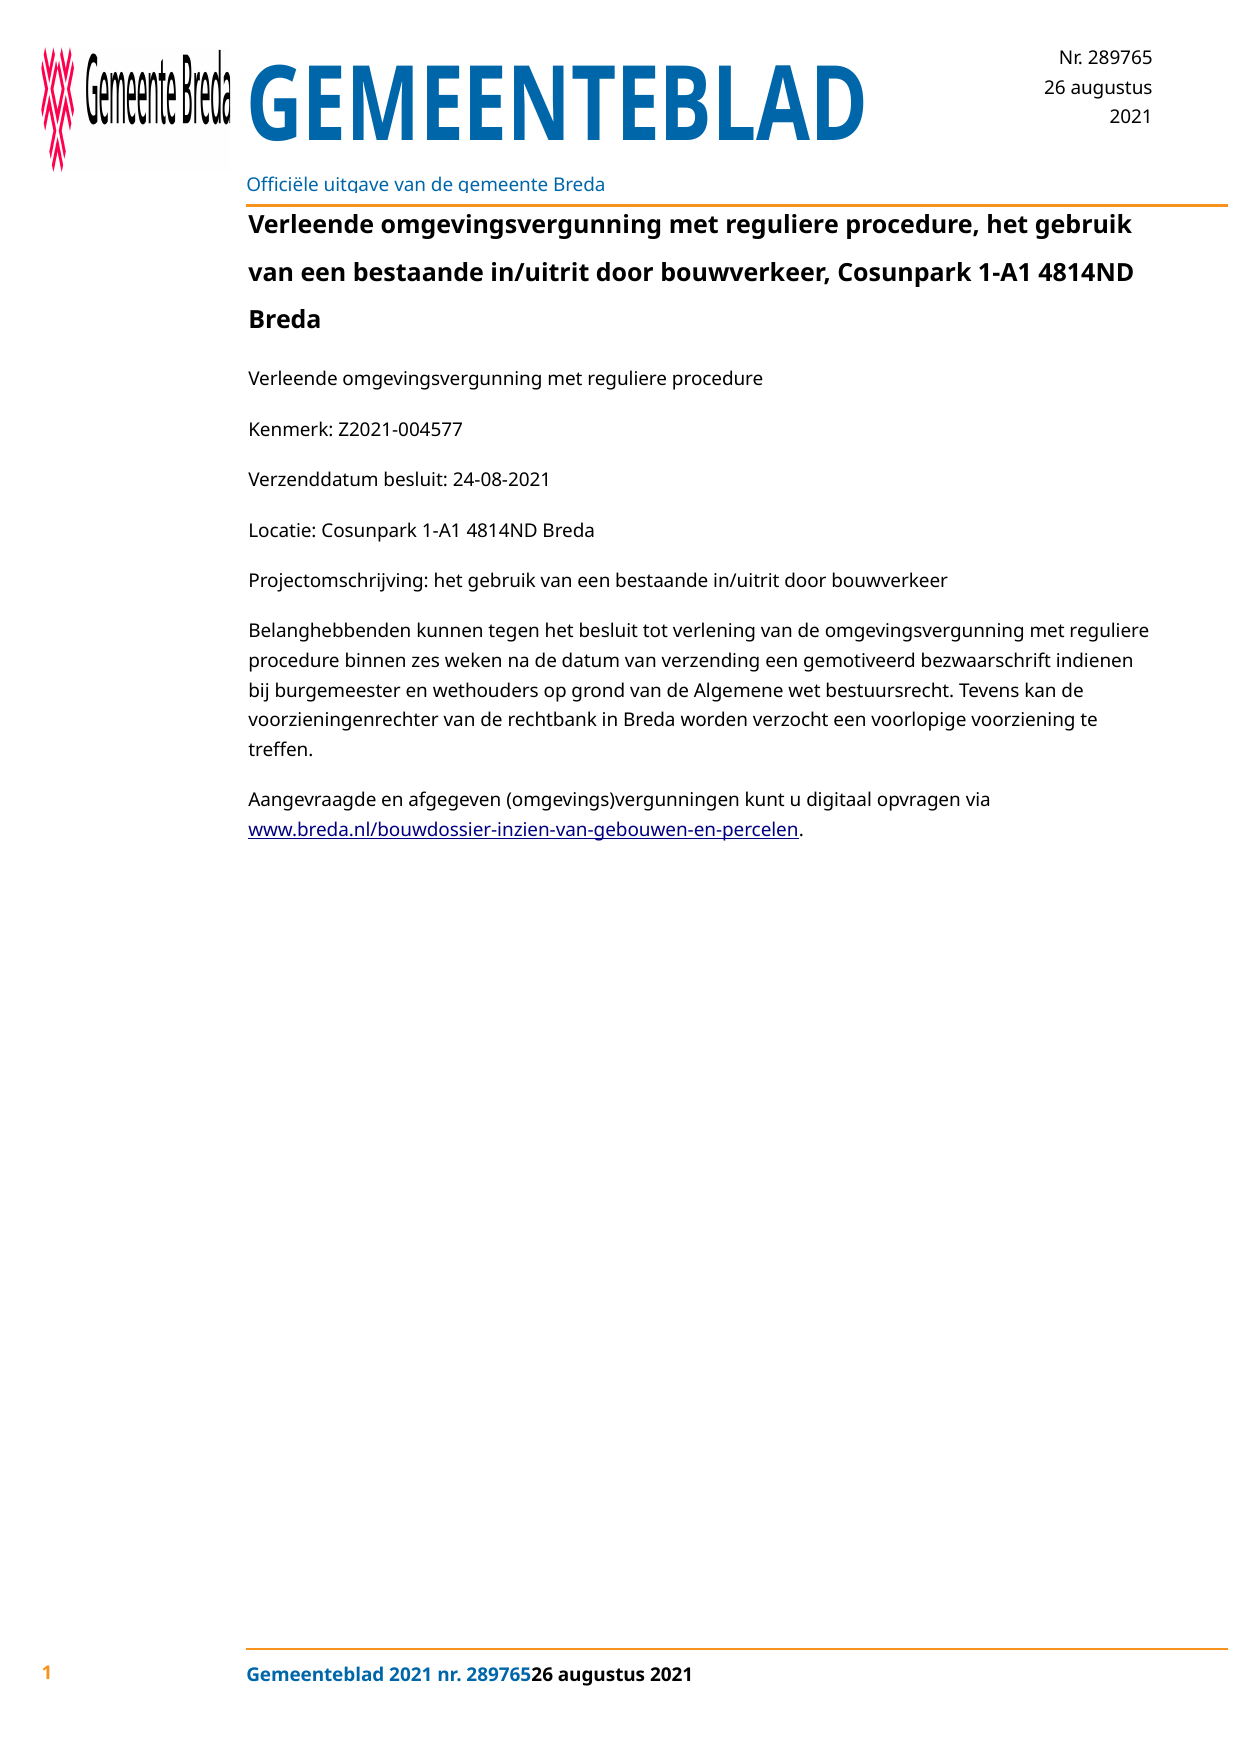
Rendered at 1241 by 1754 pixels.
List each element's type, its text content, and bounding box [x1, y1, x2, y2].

text Verleende omgevingsvergunning met reguliere procedure [248, 366, 1152, 391]
text Belanghebbenden kunnen tegen het besluit tot verlening van de omgevingsvergunning met reguliere procedure binnen zes weken na de datum van verzending een gemotiveerd bezwaarschrift indienen bij burgemeester en wethouders op grond van de Algemene wet bestuursrecht. Tevens kan de voorzieningenrechter van de rechtbank in Breda worden verzocht een voorlopige voorziening te treffen. [248, 618, 1152, 762]
text Kenmerk: Z2021-004577 [248, 416, 1152, 442]
picture [41, 47, 231, 172]
text Locatie: Cosunpark 1-A1 4814ND Breda [248, 517, 1152, 542]
text Aangevraagde en afgegeven (omgevings)vergunningen kunt u digitaal opvragen via www.breda.nl/bouwdossier-inzien-van-gebouwen-en-percelen. [248, 786, 1152, 842]
text Projectomschrijving: het gebruik van een bestaande in/uitrit door bouwverkeer [248, 567, 1152, 593]
text Verleende omgevingsvergunning met reguliere procedure, het gebruik van een bestaande in/uitrit door bouwverkeer, Cosunpark 1-A1 4814ND Breda [248, 207, 1152, 336]
text Verzenddatum besluit: 24-08-2021 [248, 466, 1152, 492]
